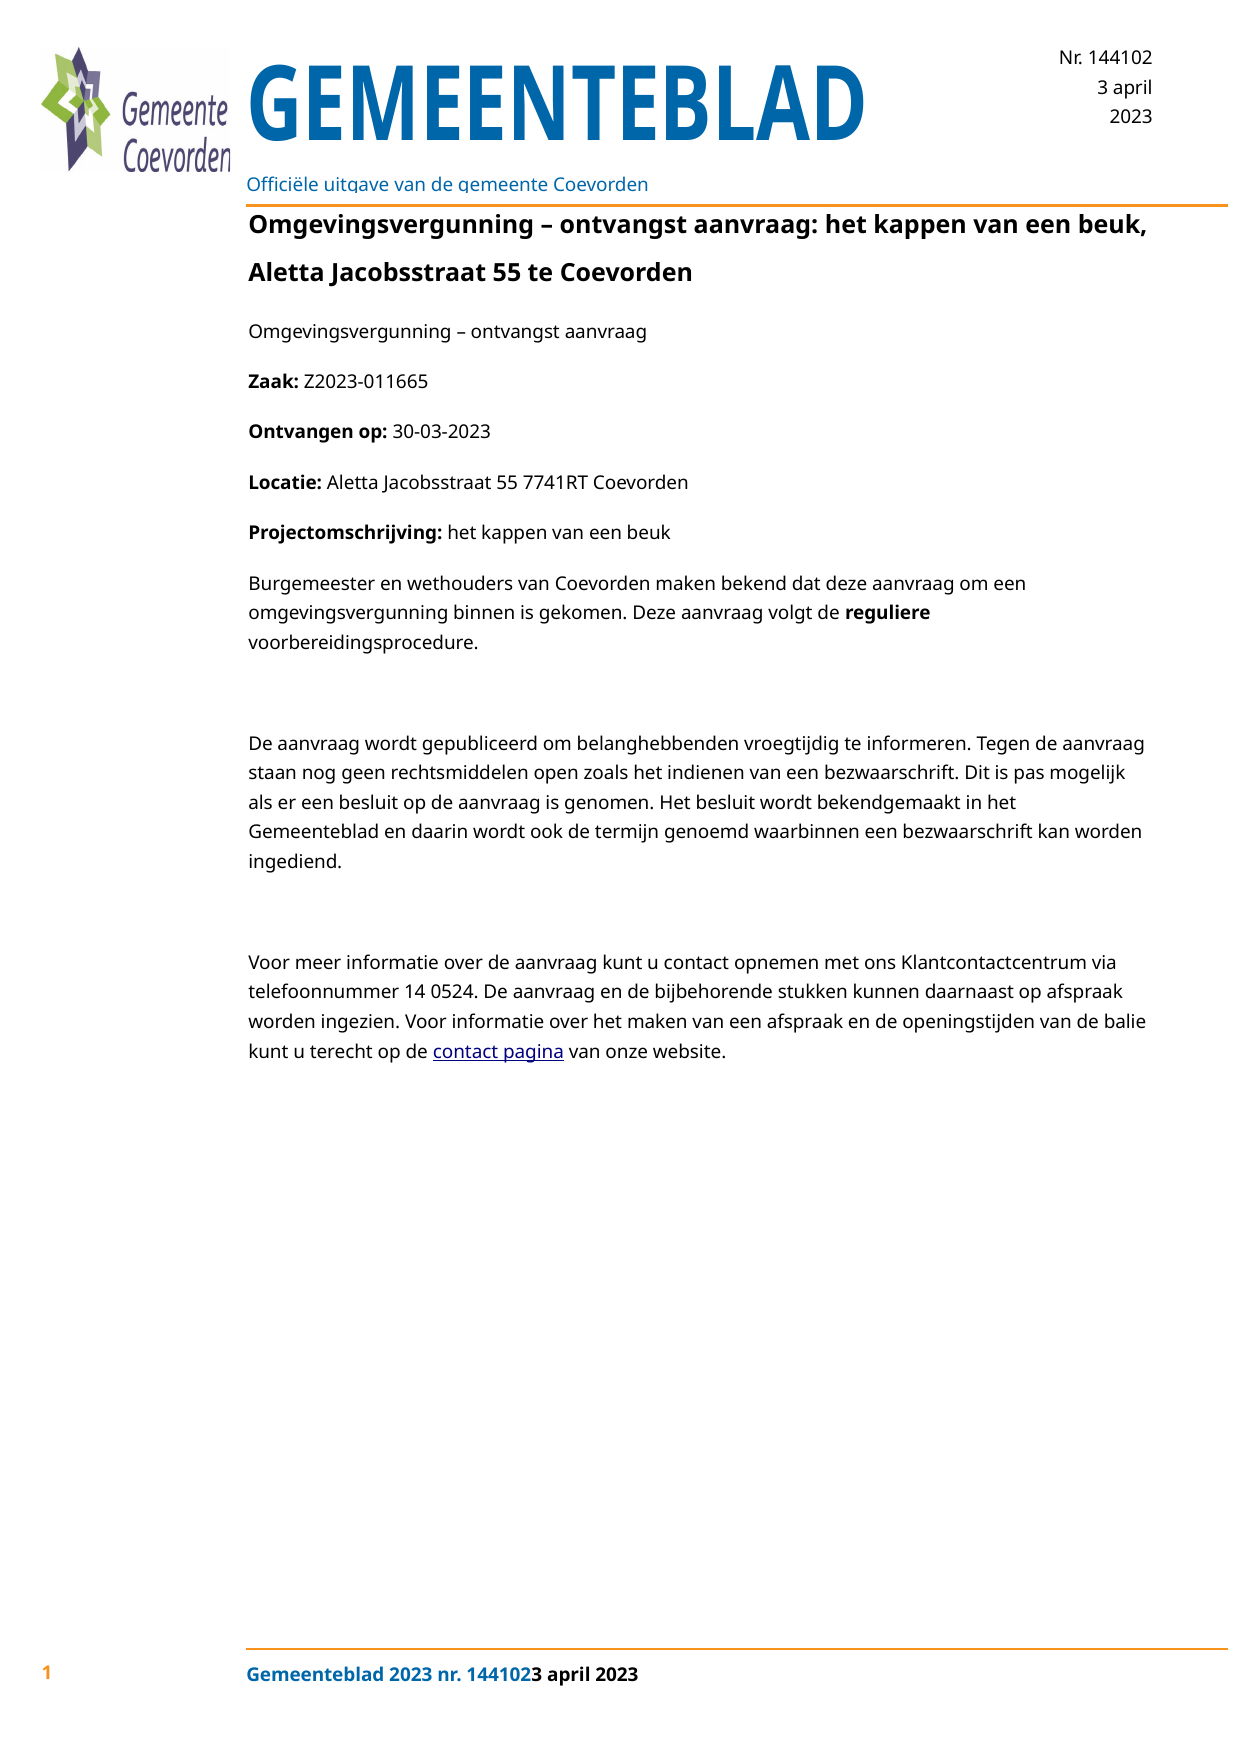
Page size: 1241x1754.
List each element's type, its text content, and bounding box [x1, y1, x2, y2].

text Omgevingsvergunning – ontvangst aanvraag [248, 318, 1152, 344]
text Omgevingsvergunning – ontvangst aanvraag: het kappen van een beuk, Aletta Jacobsstraat 55 te Coevorden [248, 207, 1152, 288]
text Zaak: Z2023-011665 [248, 368, 1152, 394]
text Locatie: Aletta Jacobsstraat 55 7741RT Coevorden [248, 469, 1152, 495]
text Ontvangen op: 30-03-2023 [248, 419, 1152, 444]
text Burgemeester en wethouders van Coevorden maken bekend dat deze aanvraag om een omgevingsvergunning binnen is gekomen. Deze aanvraag volgt de reguliere voorbereidingsprocedure. [248, 570, 1152, 655]
picture [41, 47, 231, 172]
text Projectomschrijving: het kappen van een beuk [248, 519, 1152, 545]
text De aanvraag wordt gepubliceerd om belanghebbenden vroegtijdig te informeren. Tegen de aanvraag staan nog geen rechtsmiddelen open zoals het indienen van een bezwaarschrift. Dit is pas mogelijk als er een besluit op de aanvraag is genomen. Het besluit wordt bekendgemaakt in het Gemeenteblad en daarin wordt ook de termijn genoemd waarbinnen een bezwaarschrift kan worden ingediend. [248, 730, 1152, 874]
text Voor meer informatie over de aanvraag kunt u contact opnemen met ons Klantcontactcentrum via telefoonnummer 14 0524. De aanvraag en de bijbehorende stukken kunnen daarnaast op afspraak worden ingezien. Voor informatie over het maken van een afspraak en de openingstijden van de balie kunt u terecht op de contact pagina van onze website. [248, 949, 1152, 1064]
